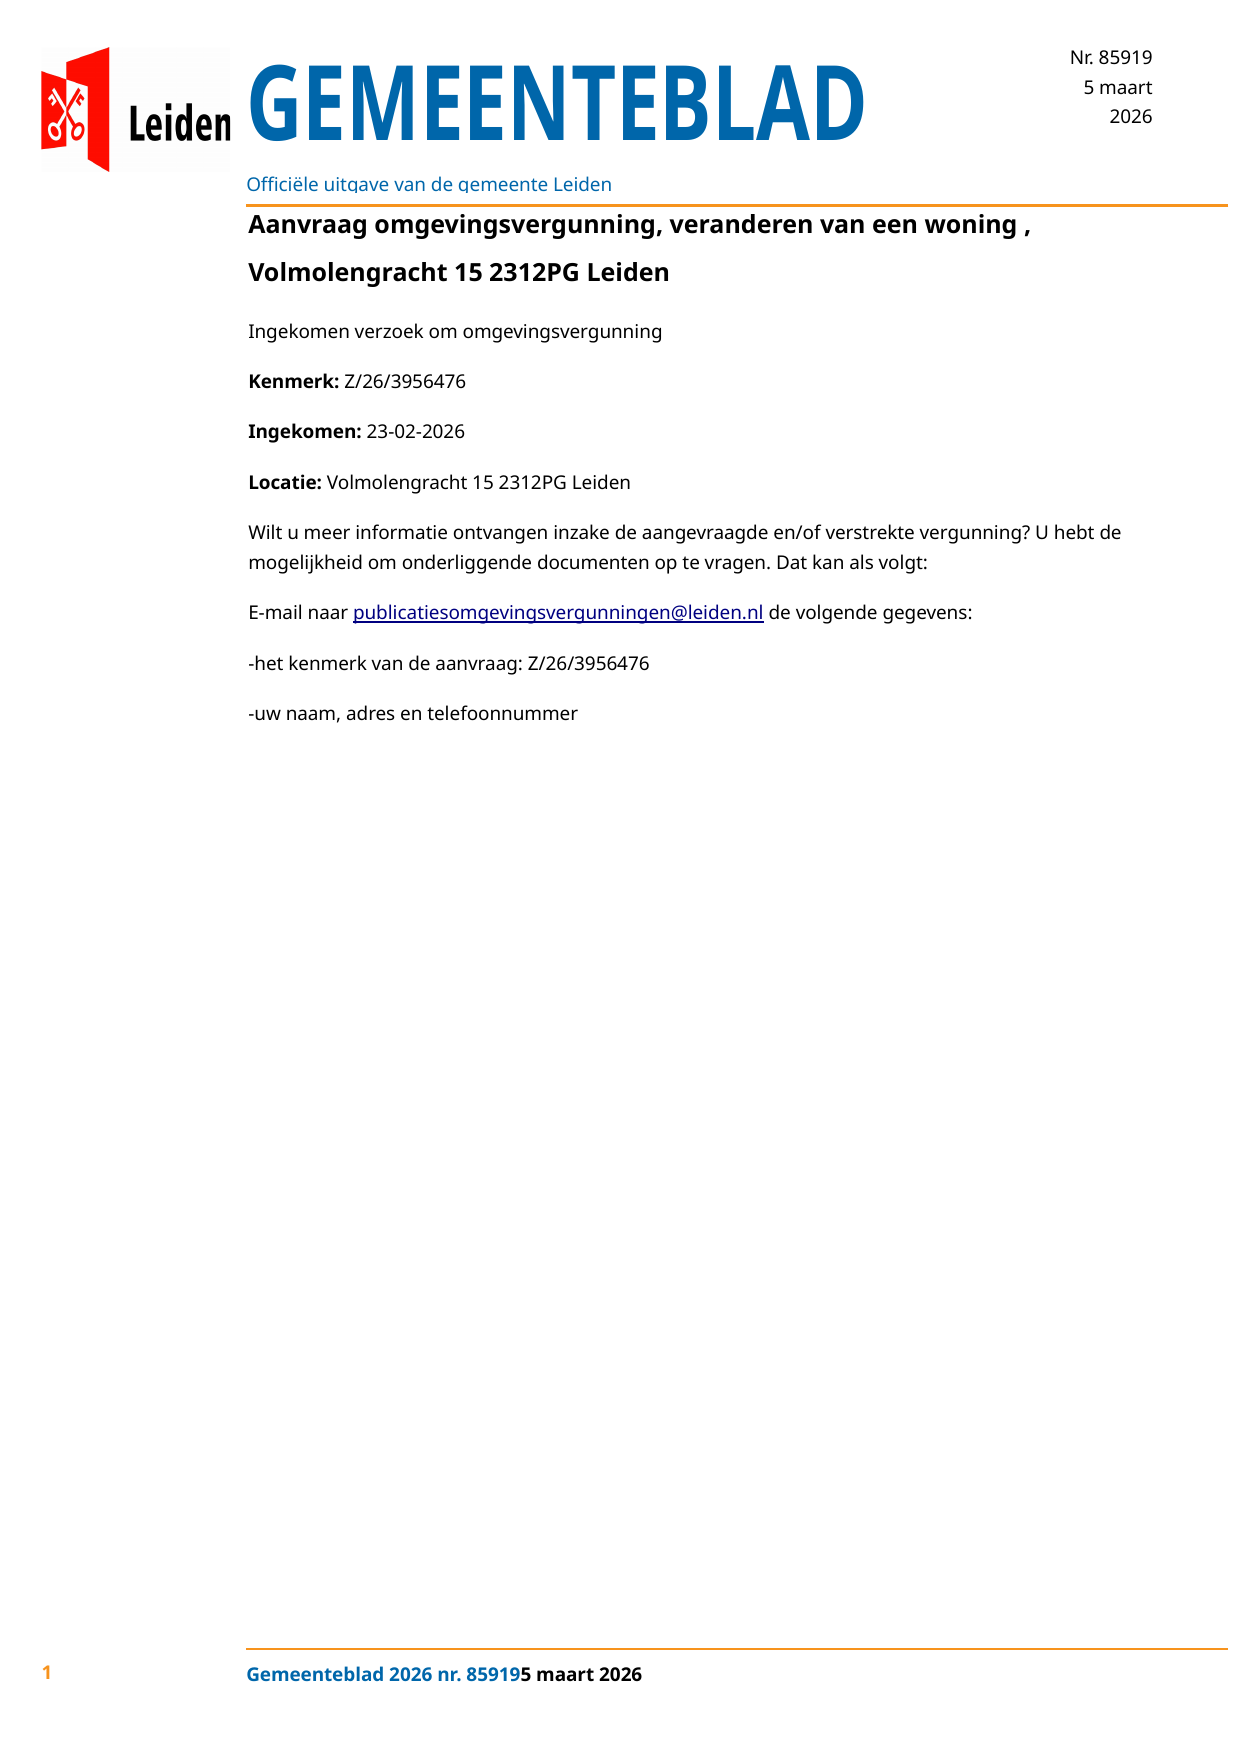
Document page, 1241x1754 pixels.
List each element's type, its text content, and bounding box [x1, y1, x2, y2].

picture [41, 47, 231, 172]
text -uw naam, adres en telefoonnummer [248, 700, 1152, 726]
text Ingekomen: 23-02-2026 [248, 419, 1152, 444]
text Kenmerk: Z/26/3956476 [248, 368, 1152, 394]
text Aanvraag omgevingsvergunning, veranderen van een woning , Volmolengracht 15 2312PG Leiden [248, 207, 1152, 288]
text Ingekomen verzoek om omgevingsvergunning [248, 318, 1152, 344]
text Wilt u meer informatie ontvangen inzake de aangevraagde en/of verstrekte vergunning? U hebt de mogelijkheid om onderliggende documenten op te vragen. Dat kan als volgt: [248, 519, 1152, 575]
text Locatie: Volmolengracht 15 2312PG Leiden [248, 469, 1152, 495]
text -het kenmerk van de aanvraag: Z/26/3956476 [248, 650, 1152, 676]
text E-mail naar publicatiesomgevingsvergunningen@leiden.nl de volgende gegevens: [248, 599, 1152, 625]
